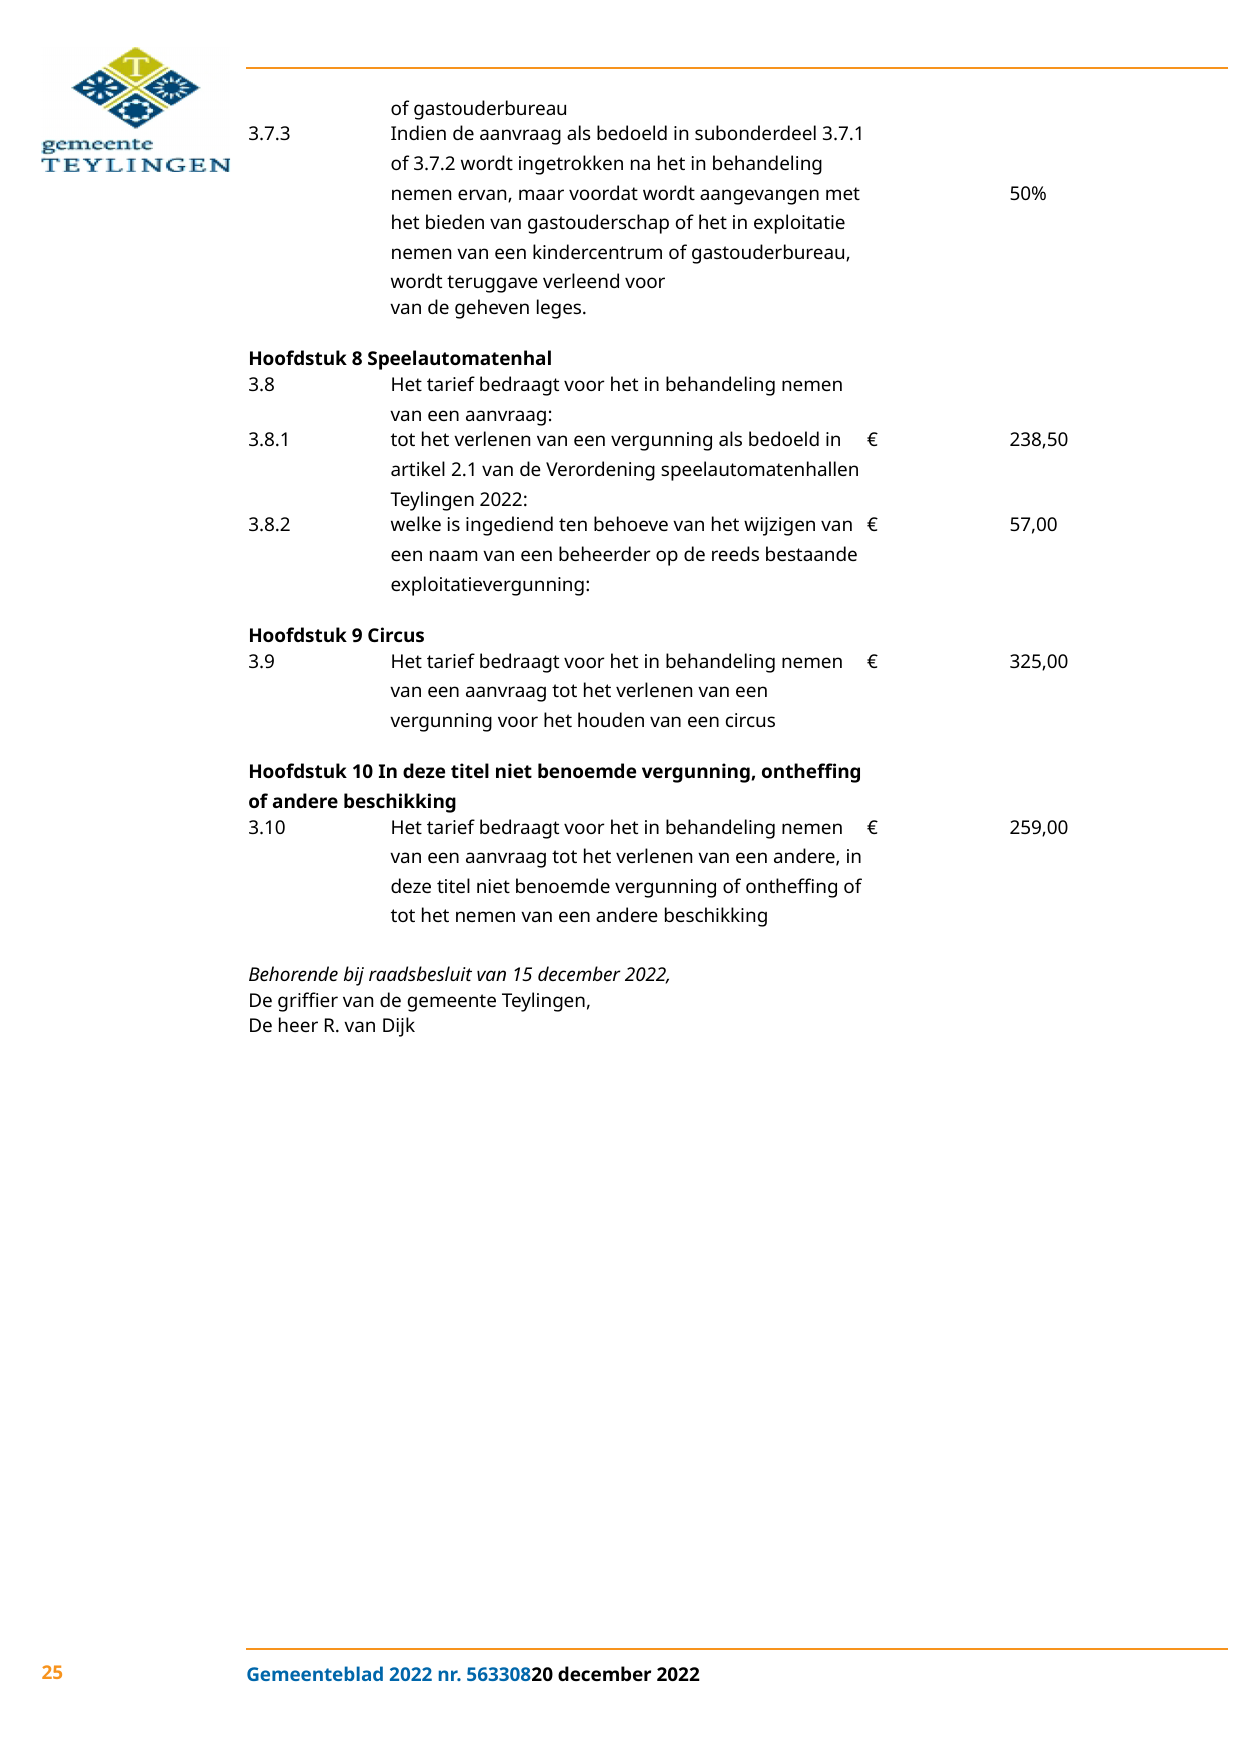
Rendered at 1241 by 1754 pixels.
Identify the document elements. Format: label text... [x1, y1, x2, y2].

table_cell [1009, 346, 1152, 371]
table_cell € [867, 427, 1009, 512]
table_cell [248, 596, 390, 622]
table_cell [867, 371, 1009, 427]
table_cell tot het verlenen van een vergunning als bedoeld in artikel 2.1 van de Verordening speelautomatenhallen Teylingen 2022: [390, 427, 867, 512]
table_cell [248, 294, 390, 320]
table_cell [867, 733, 1009, 758]
table_cell [867, 121, 1009, 294]
table_cell Hoofdstuk 9 Circus [248, 622, 867, 648]
table_cell [390, 320, 867, 346]
table_cell [867, 294, 1009, 320]
table_cell Het tarief bedraagt voor het in behandeling nemen van een aanvraag: [390, 371, 867, 427]
table_cell 259,00 [1009, 814, 1152, 928]
table_cell of gastouderbureau [390, 95, 867, 121]
table_cell [1009, 320, 1152, 346]
table_cell [248, 320, 390, 346]
table_cell 57,00 [1009, 512, 1152, 596]
table_cell Het tarief bedraagt voor het in behandeling nemen van een aanvraag tot het verlenen van een vergunning voor het houden van een circus [390, 648, 867, 733]
table_cell [867, 596, 1009, 622]
table_cell van de geheven leges. [390, 294, 867, 320]
table_cell [1009, 733, 1152, 758]
table_cell 3.8.1 [248, 427, 390, 512]
table_cell [1009, 371, 1152, 427]
picture [41, 47, 231, 172]
text De heer R. van Dijk [248, 1013, 1152, 1038]
text De griffier van de gemeente Teylingen, [248, 987, 1152, 1013]
table_cell 3.8.2 [248, 512, 390, 596]
table_cell [867, 346, 1009, 371]
table_cell € [867, 814, 1009, 928]
table_cell [1009, 294, 1152, 320]
table_cell [1009, 596, 1152, 622]
table_cell [867, 320, 1009, 346]
table_cell welke is ingediend ten behoeve van het wijzigen van een naam van een beheerder op de reeds bestaande exploitatievergunning: [390, 512, 867, 596]
table_cell Hoofdstuk 10 In deze titel niet benoemde vergunning, ontheffing of andere beschikking [248, 759, 867, 814]
table_cell Indien de aanvraag als bedoeld in subonderdeel 3.7.1 of 3.7.2 wordt ingetrokken na het in behandeling nemen ervan, maar voordat wordt aangevangen met het bieden van gastouderschap of het in exploitatie nemen van een kindercentrum of gastouderbureau, wordt teruggave verleend voor [390, 121, 867, 294]
table_cell [390, 733, 867, 758]
table_cell 238,50 [1009, 427, 1152, 512]
text Behorende bij raadsbesluit van 15 december 2022, [248, 961, 1152, 987]
table_cell [248, 95, 390, 121]
table_cell € [867, 512, 1009, 596]
table_cell [1009, 95, 1152, 121]
table_cell 3.9 [248, 648, 390, 733]
table_cell [248, 733, 390, 758]
table_cell 50% [1009, 121, 1152, 294]
table_cell [390, 596, 867, 622]
table_cell Het tarief bedraagt voor het in behandeling nemen van een aanvraag tot het verlenen van een andere, in deze titel niet benoemde vergunning of ontheffing of tot het nemen van een andere beschikking [390, 814, 867, 928]
table_cell € [867, 648, 1009, 733]
table_cell [867, 759, 1009, 814]
table_cell Hoofdstuk 8 Speelautomatenhal [248, 346, 867, 371]
table_cell [1009, 759, 1152, 814]
table_cell 3.8 [248, 371, 390, 427]
table_cell [867, 95, 1009, 121]
table_cell 325,00 [1009, 648, 1152, 733]
table_cell [867, 622, 1009, 648]
table_cell 3.7.3 [248, 121, 390, 294]
table_cell 3.10 [248, 814, 390, 928]
table_cell [1009, 622, 1152, 648]
